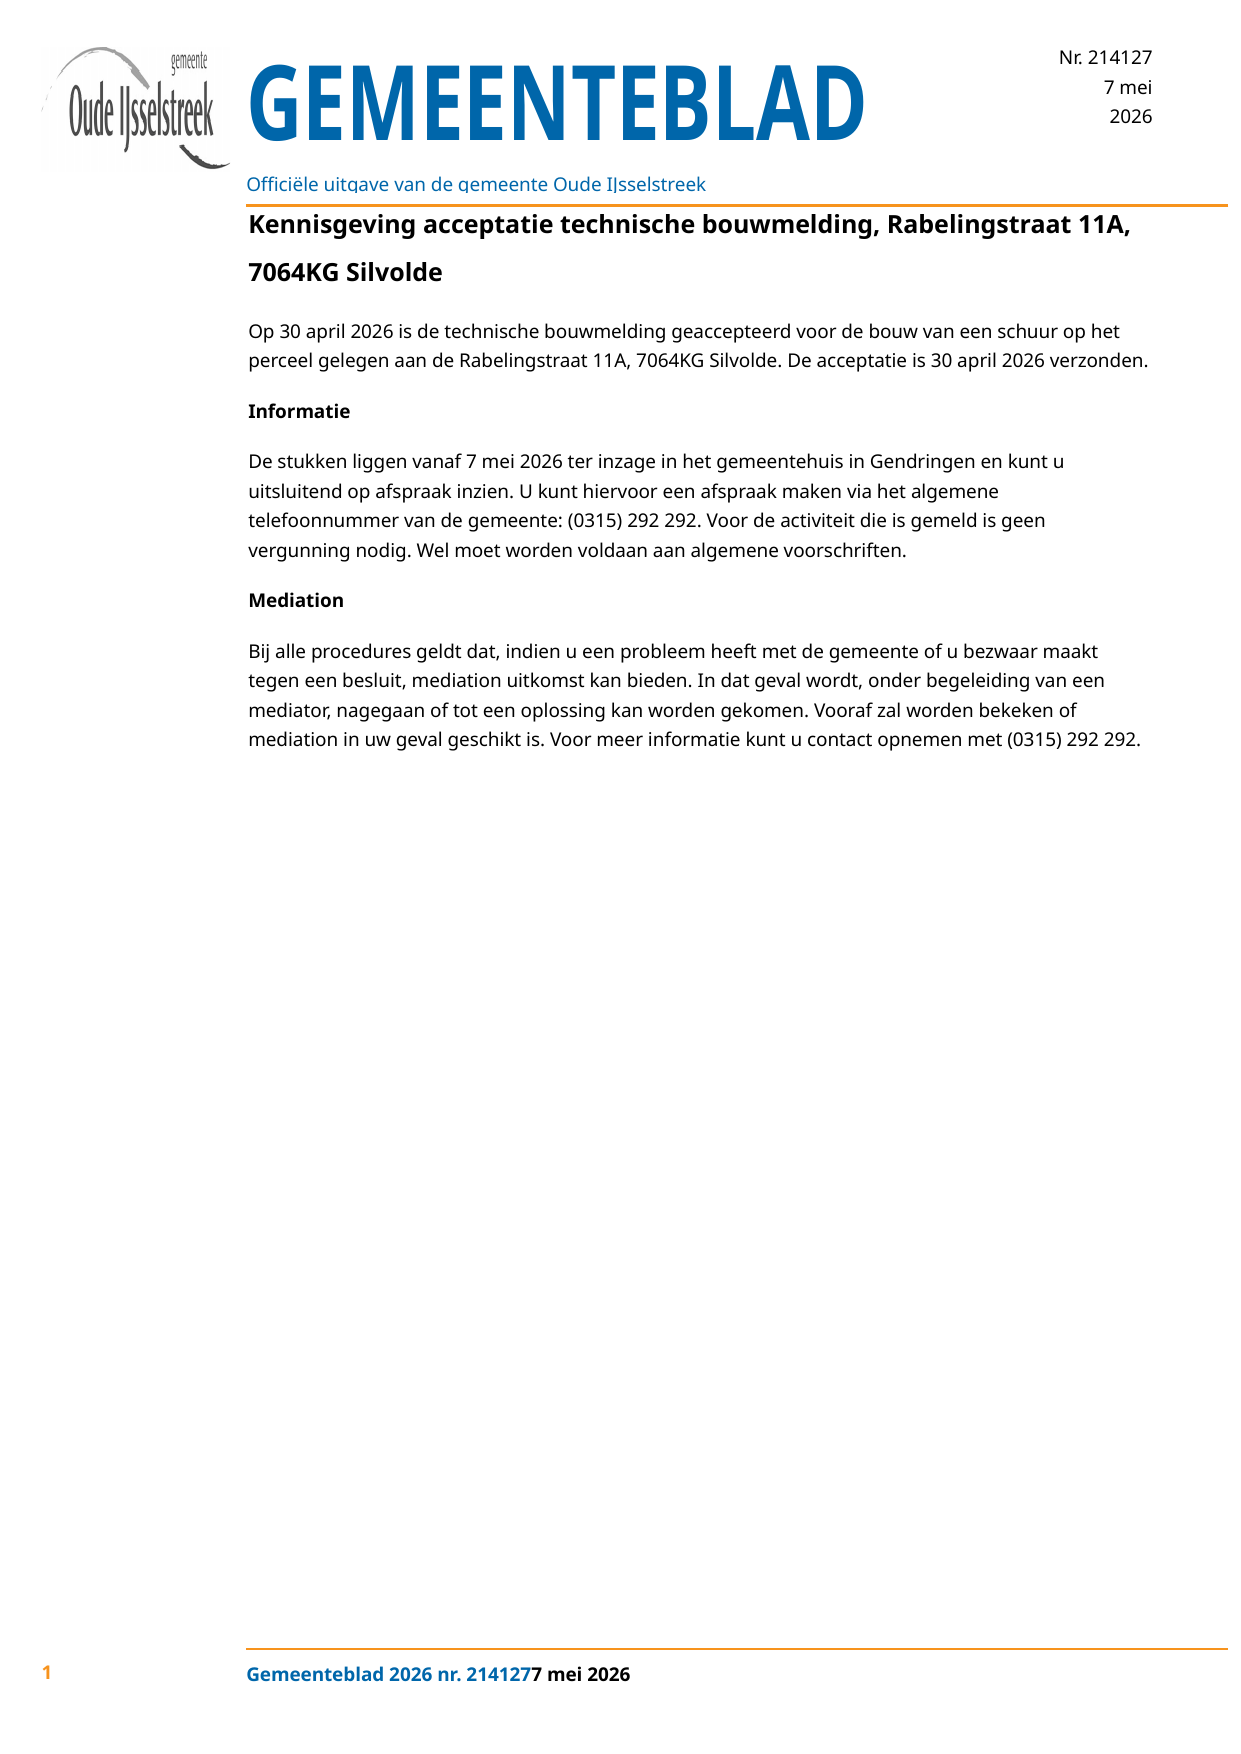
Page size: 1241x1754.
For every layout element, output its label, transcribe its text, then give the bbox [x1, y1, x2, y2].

text Op 30 april 2026 is de technische bouwmelding geaccepteerd voor de bouw van een schuur op het perceel gelegen aan de Rabelingstraat 11A, 7064KG Silvolde. De acceptatie is 30 april 2026 verzonden. [248, 318, 1152, 373]
text Informatie [248, 398, 1152, 424]
text Mediation [248, 587, 1152, 613]
text Bij alle procedures geldt dat, indien u een probleem heeft met de gemeente of u bezwaar maakt tegen een besluit, mediation uitkomst kan bieden. In dat geval wordt, onder begeleiding van een mediator, nagegaan of tot een oplossing kan worden gekomen. Vooraf zal worden bekeken of mediation in uw geval geschikt is. Voor meer informatie kunt u contact opnemen met (0315) 292 292. [248, 638, 1152, 752]
picture [41, 47, 231, 172]
text De stukken liggen vanaf 7 mei 2026 ter inzage in het gemeentehuis in Gendringen en kunt u uitsluitend op afspraak inzien. U kunt hiervoor een afspraak maken via het algemene telefoonnummer van de gemeente: (0315) 292 292. Voor de activiteit die is gemeld is geen vergunning nodig. Wel moet worden voldaan aan algemene voorschriften. [248, 448, 1152, 563]
text Kennisgeving acceptatie technische bouwmelding, Rabelingstraat 11A, 7064KG Silvolde [248, 207, 1152, 288]
